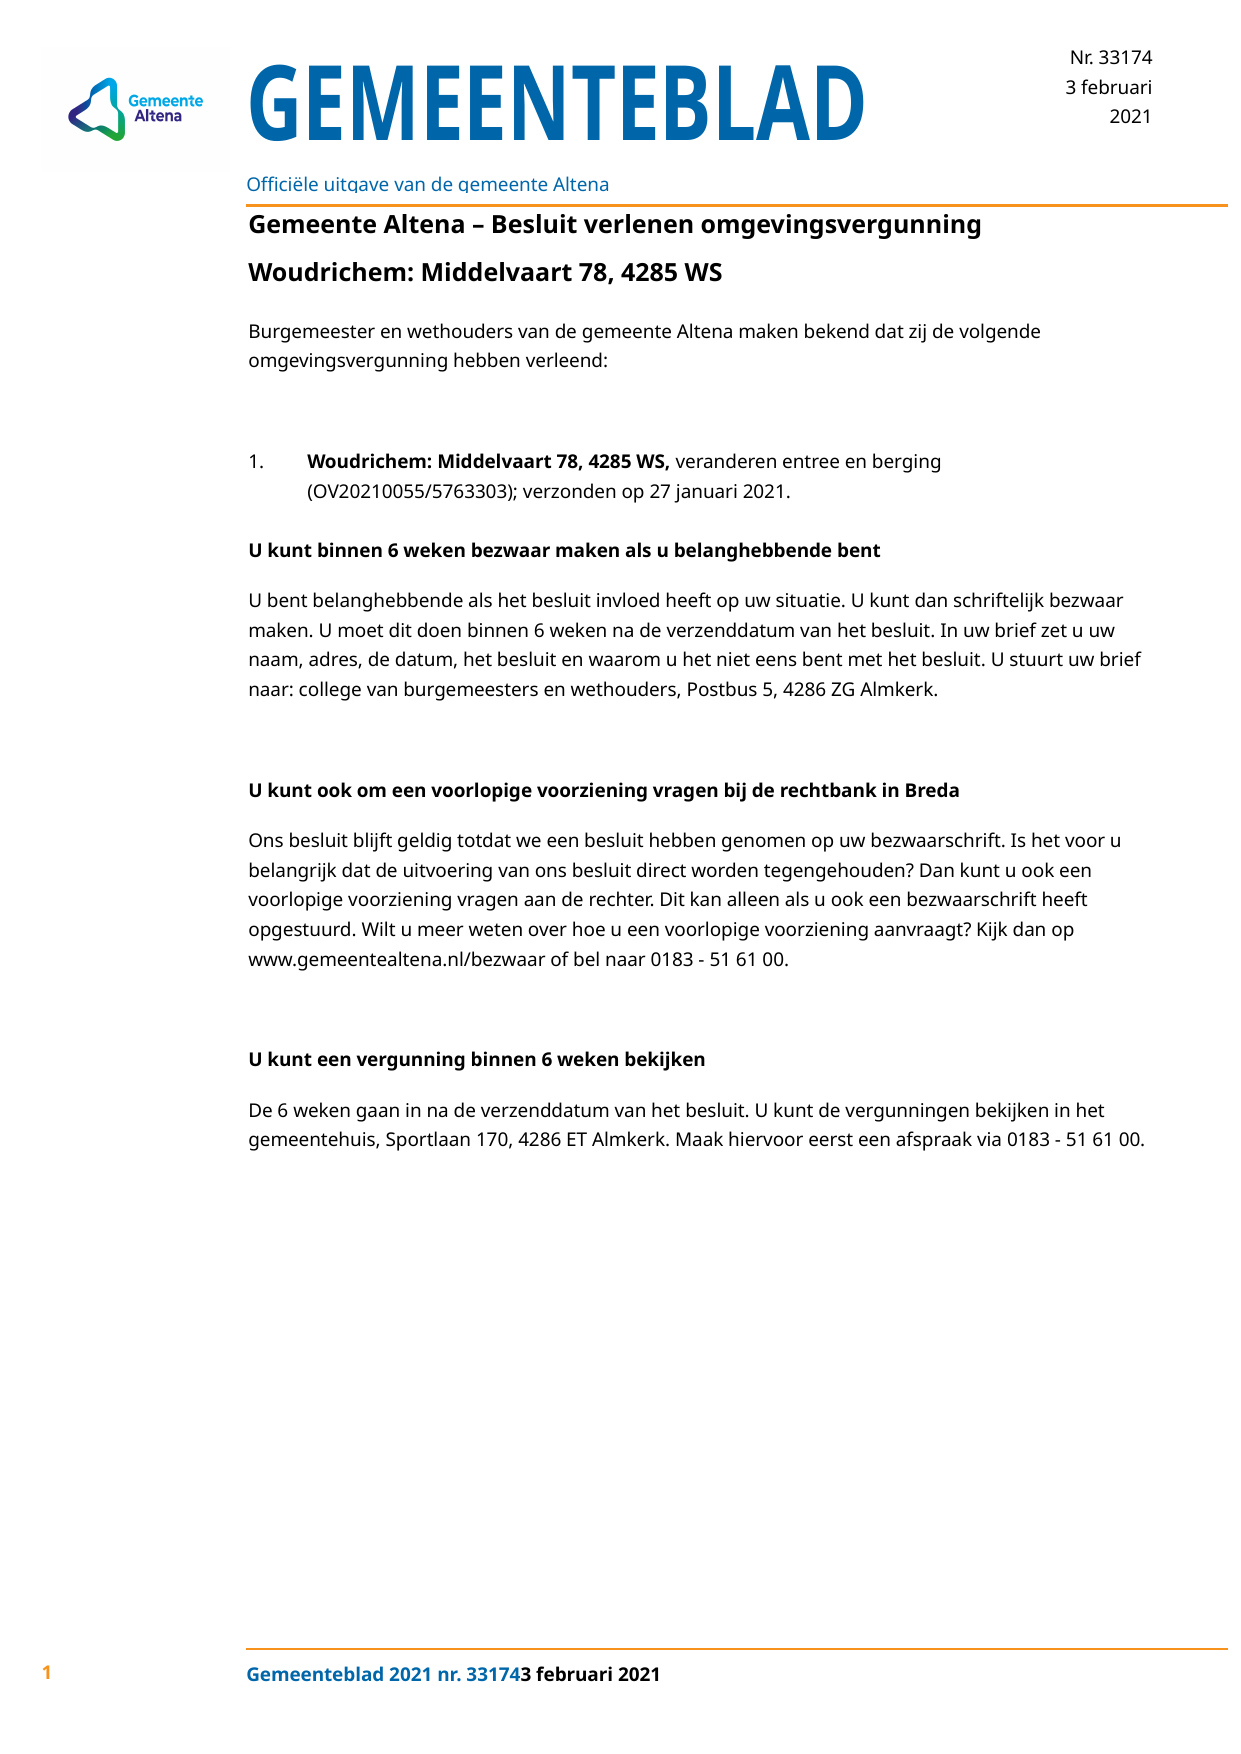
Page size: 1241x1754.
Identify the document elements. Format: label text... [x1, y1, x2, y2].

text Ons besluit blijft geldig totdat we een besluit hebben genomen op uw bezwaarschrift. Is het voor u belangrijk dat de uitvoering van ons besluit direct worden tegengehouden? Dan kunt u ook een voorlopige voorziening vragen aan de rechter. Dit kan alleen als u ook een bezwaarschrift heeft opgestuurd. Wilt u meer weten over hoe u een voorlopige voorziening aanvraagt? Kijk dan op www.gemeentealtena.nl/bezwaar of bel naar 0183 - 51 61 00. [248, 827, 1152, 972]
text U kunt een vergunning binnen 6 weken bekijken [248, 1047, 1152, 1072]
text De 6 weken gaan in na de verzenddatum van het besluit. U kunt de vergunningen bekijken in het gemeentehuis, Sportlaan 170, 4286 ET Almkerk. Maak hiervoor eerst een afspraak via 0183 - 51 61 00. [248, 1097, 1152, 1152]
list Woudrichem: Middelvaart 78, 4285 WS, veranderen entree en berging (OV20210055/5763303); verzonden op 27 januari 2021. [248, 448, 1152, 504]
text Burgemeester en wethouders van de gemeente Altena maken bekend dat zij de volgende omgevingsvergunning hebben verleend: [248, 318, 1152, 373]
text U kunt binnen 6 weken bezwaar maken als u belanghebbende bent [248, 537, 1152, 563]
text U bent belanghebbende als het besluit invloed heeft op uw situatie. U kunt dan schriftelijk bezwaar maken. U moet dit doen binnen 6 weken na de verzenddatum van het besluit. In uw brief zet u uw naam, adres, de datum, het besluit en waarom u het niet eens bent met het besluit. U stuurt uw brief naar: college van burgemeesters en wethouders, Postbus 5, 4286 ZG Almkerk. [248, 587, 1152, 702]
picture [41, 47, 231, 172]
text U kunt ook om een voorlopige voorziening vragen bij de rechtbank in Breda [248, 777, 1152, 803]
text Gemeente Altena – Besluit verlenen omgevingsvergunning Woudrichem: Middelvaart 78, 4285 WS [248, 207, 1152, 288]
